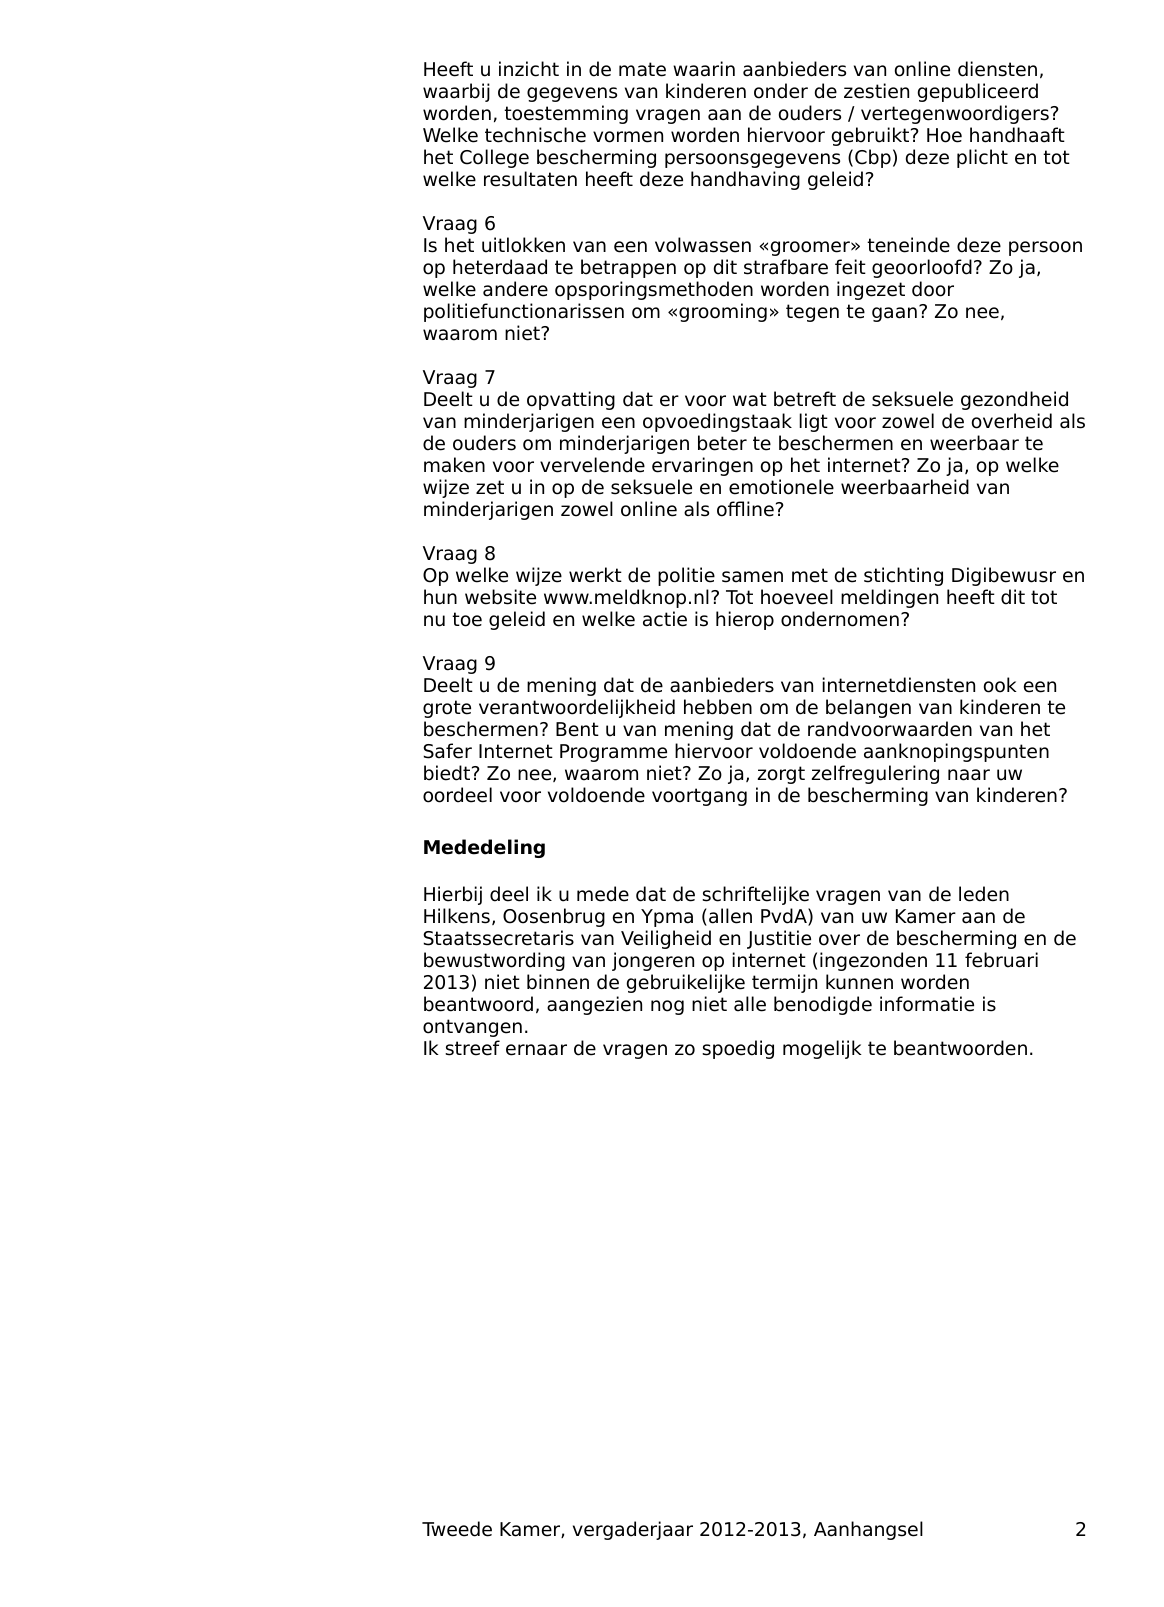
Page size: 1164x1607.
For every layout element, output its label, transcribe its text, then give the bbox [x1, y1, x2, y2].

text Hierbij deel ik u mede dat de schriftelijke vragen van de leden Hilkens, Oosenbrug en Ypma (allen PvdA) van uw Kamer aan de Staatssecretaris van Veiligheid en Justitie over de bescherming en de bewustwording van jongeren op internet (ingezonden 11 februari 2013) niet binnen de gebruikelijke termijn kunnen worden beantwoord, aangezien nog niet alle benodigde informatie is ontvangen. [422, 884, 1087, 1038]
text Op welke wijze werkt de politie samen met de stichting Digibewusr en hun website www.meldknop.nl? Tot hoeveel meldingen heeft dit tot nu toe geleid en welke actie is hierop ondernomen? [422, 565, 1087, 631]
text Ik streef ernaar de vragen zo spoedig mogelijk te beantwoorden. [422, 1038, 1087, 1060]
text Is het uitlokken van een volwassen «groomer» teneinde deze persoon op heterdaad te betrappen op dit strafbare feit geoorloofd? Zo ja, welke andere opsporingsmethoden worden ingezet door politiefunctionarissen om «grooming» tegen te gaan? Zo nee, waarom niet? [422, 235, 1087, 345]
text Vraag 8 [422, 543, 1087, 565]
text Vraag 7 [422, 367, 1087, 389]
text Vraag 6 [422, 213, 1087, 235]
text Heeft u inzicht in de mate waarin aanbieders van online diensten, waarbij de gegevens van kinderen onder de zestien gepubliceerd worden, toestemming vragen aan de ouders / vertegenwoordigers? Welke technische vormen worden hiervoor gebruikt? Hoe handhaaft het College bescherming persoonsgegevens (Cbp) deze plicht en tot welke resultaten heeft deze handhaving geleid? [422, 59, 1087, 191]
text Vraag 9 [422, 653, 1087, 675]
text Deelt u de mening dat de aanbieders van internetdiensten ook een grote verantwoordelijkheid hebben om de belangen van kinderen te beschermen? Bent u van mening dat de randvoorwaarden van het Safer Internet Programme hiervoor voldoende aanknopingspunten biedt? Zo nee, waarom niet? Zo ja, zorgt zelfregulering naar uw oordeel voor voldoende voortgang in de bescherming van kinderen? [422, 675, 1087, 807]
subtitle Mededeling [422, 837, 1087, 859]
text Deelt u de opvatting dat er voor wat betreft de seksuele gezondheid van minderjarigen een opvoedingstaak ligt voor zowel de overheid als de ouders om minderjarigen beter te beschermen en weerbaar te maken voor vervelende ervaringen op het internet? Zo ja, op welke wijze zet u in op de seksuele en emotionele weerbaarheid van minderjarigen zowel online als offline? [422, 389, 1087, 521]
